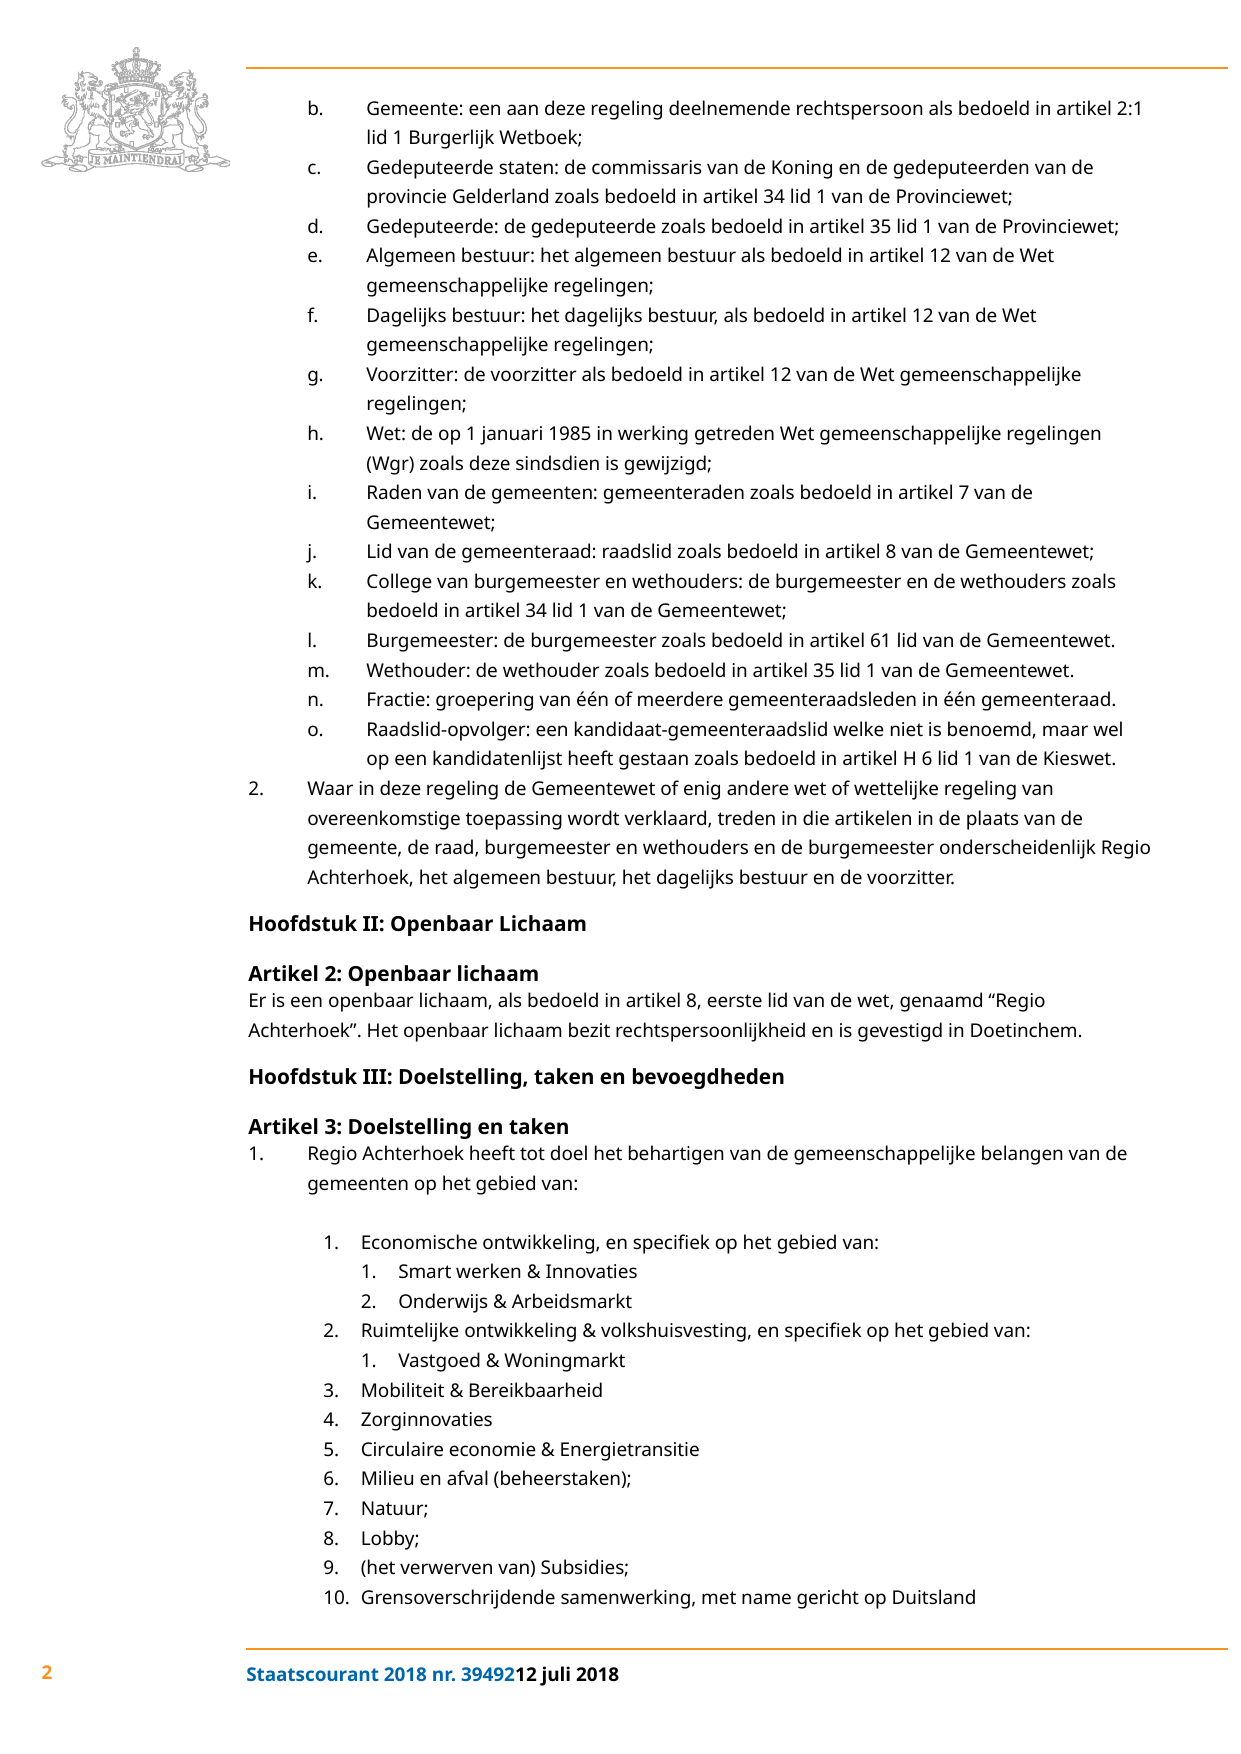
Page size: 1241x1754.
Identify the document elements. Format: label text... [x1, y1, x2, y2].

list Burgemeester: de burgemeester zoals bedoeld in artikel 61 lid van de Gemeentewet. [307, 627, 1152, 653]
list Ruimtelijke ontwikkeling & volkshuisvesting, en specifiek op het gebied van: [323, 1318, 1152, 1343]
list Dagelijks bestuur: het dagelijks bestuur, als bedoeld in artikel 12 van de Wet gemeenschappelijke regelingen; [307, 302, 1152, 357]
list Lobby; [323, 1525, 1152, 1551]
list Circulaire economie & Energietransitie [323, 1436, 1152, 1462]
list Natuur; [323, 1495, 1152, 1521]
list Wethouder: de wethouder zoals bedoeld in artikel 35 lid 1 van de Gemeentewet. [307, 657, 1152, 683]
list Gemeente: een aan deze regeling deelnemende rechtspersoon als bedoeld in artikel 2:1 lid 1 Burgerlijk Wetboek; [307, 95, 1152, 150]
list Economische ontwikkeling, en specifiek op het gebied van: [323, 1229, 1152, 1255]
list Gedeputeerde: de gedeputeerde zoals bedoeld in artikel 35 lid 1 van de Provinciewet; [307, 213, 1152, 239]
list Gedeputeerde staten: de commissaris van de Koning en de gedeputeerden van de provincie Gelderland zoals bedoeld in artikel 34 lid 1 van de Provinciewet; [307, 154, 1152, 209]
text Hoofdstuk III: Doelstelling, taken en bevoegdheden [248, 1062, 1152, 1091]
list Milieu en afval (beheerstaken); [323, 1466, 1152, 1491]
list Vastgoed & Woningmarkt [361, 1347, 1152, 1373]
list Lid van de gemeenteraad: raadslid zoals bedoeld in artikel 8 van de Gemeentewet; [307, 538, 1152, 564]
text Artikel 3: Doelstelling en taken [248, 1112, 1152, 1140]
text Hoofdstuk II: Openbaar Lichaam [248, 909, 1152, 938]
list Raadslid-opvolger: een kandidaat-gemeenteraadslid welke niet is benoemd, maar wel op een kandidatenlijst heeft gestaan zoals bedoeld in artikel H 6 lid 1 van de Kieswet. [307, 716, 1152, 771]
list Fractie: groepering van één of meerdere gemeenteraadsleden in één gemeenteraad. [307, 686, 1152, 712]
text Artikel 2: Openbaar lichaam [248, 959, 1152, 987]
list Regio Achterhoek heeft tot doel het behartigen van de gemeenschappelijke belangen van de gemeenten op het gebied van: [248, 1140, 1152, 1196]
list Voorzitter: de voorzitter als bedoeld in artikel 12 van de Wet gemeenschappelijke regelingen; [307, 361, 1152, 416]
list Wet: de op 1 januari 1985 in werking getreden Wet gemeenschappelijke regelingen (Wgr) zoals deze sindsdien is gewijzigd; [307, 420, 1152, 476]
list Onderwijs & Arbeidsmarkt [361, 1288, 1152, 1314]
list Waar in deze regeling de Gemeentewet of enig andere wet of wettelijke regeling van overeenkomstige toepassing wordt verklaard, treden in die artikelen in de plaats van de gemeente, de raad, burgemeester en wethouders en de burgemeester onderscheidenlijk Regio Achterhoek, het algemeen bestuur, het dagelijks bestuur en de voorzitter. [248, 775, 1152, 890]
list Smart werken & Innovaties [361, 1258, 1152, 1284]
list (het verwerven van) Subsidies; [323, 1554, 1152, 1580]
list Raden van de gemeenten: gemeenteraden zoals bedoeld in artikel 7 van de Gemeentewet; [307, 479, 1152, 535]
list Mobiliteit & Bereikbaarheid [323, 1377, 1152, 1403]
text Er is een openbaar lichaam, als bedoeld in artikel 8, eerste lid van de wet, genaamd “Regio Achterhoek”. Het openbaar lichaam bezit rechtspersoonlijkheid en is gevestigd in Doetinchem. [248, 987, 1152, 1043]
list Zorginnovaties [323, 1406, 1152, 1432]
list College van burgemeester en wethouders: de burgemeester en de wethouders zoals bedoeld in artikel 34 lid 1 van de Gemeentewet; [307, 568, 1152, 623]
list Algemeen bestuur: het algemeen bestuur als bedoeld in artikel 12 van de Wet gemeenschappelijke regelingen; [307, 243, 1152, 298]
list Grensoverschrijdende samenwerking, met name gericht op Duitsland [323, 1584, 1152, 1610]
picture [41, 47, 231, 172]
